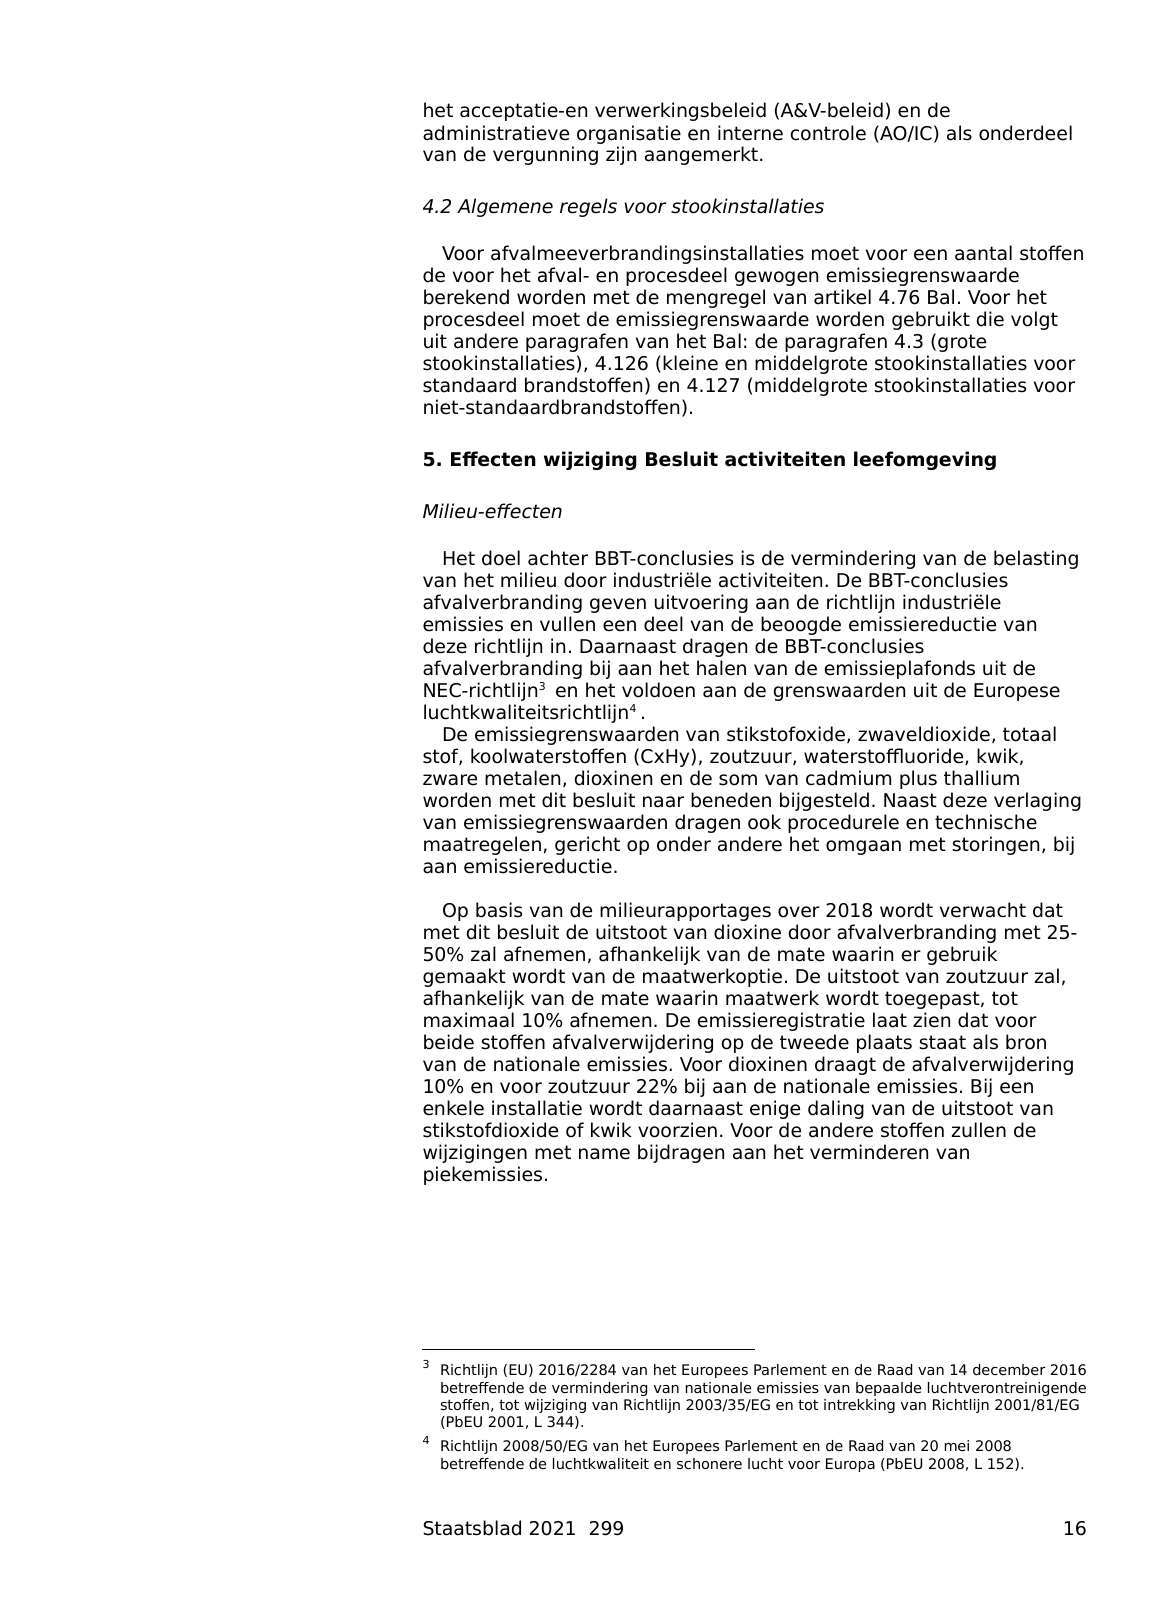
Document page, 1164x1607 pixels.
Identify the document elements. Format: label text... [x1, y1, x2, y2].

text Richtlijn 2008/50/EG van het Europees Parlement en de Raad van 20 mei 2008 betreffende de luchtkwaliteit en schonere lucht voor Europa (PbEU 2008, L 152). [422, 1434, 1087, 1473]
text Het doel achter BBT-conclusies is de vermindering van de belasting van het milieu door industriële activiteiten. De BBT-conclusies afvalverbranding geven uitvoering aan de richtlijn industriële emissies en vullen een deel van de beoogde emissiereductie van deze richtlijn in. Daarnaast dragen de BBT-conclusies afvalverbranding bij aan het halen van de emissieplafonds uit de NEC-richtlijn en het voldoen aan de grenswaarden uit de Europese luchtkwaliteitsrichtlijn. [422, 548, 1087, 724]
text het acceptatie-en verwerkingsbeleid (A&V-beleid) en de administratieve organisatie en interne controle (AO/IC) als onderdeel van de vergunning zijn aangemerkt. [422, 100, 1087, 166]
subtitle 5. Effecten wijziging Besluit activiteiten leefomgeving [422, 449, 1087, 471]
text Richtlijn (EU) 2016/2284 van het Europees Parlement en de Raad van 14 december 2016 betreffende de vermindering van nationale emissies van bepaalde luchtverontreinigende stoffen, tot wijziging van Richtlijn 2003/35/EG en tot intrekking van Richtlijn 2001/81/EG (PbEU 2001, L 344). [422, 1358, 1087, 1431]
subtitle 4.2 Algemene regels voor stookinstallaties [422, 196, 1087, 218]
subtitle Milieu-effecten [422, 501, 1087, 523]
text Op basis van de milieurapportages over 2018 wordt verwacht dat met dit besluit de uitstoot van dioxine door afvalverbranding met 25-50% zal afnemen, afhankelijk van de mate waarin er gebruik gemaakt wordt van de maatwerkoptie. De uitstoot van zoutzuur zal, afhankelijk van de mate waarin maatwerk wordt toegepast, tot maximaal 10% afnemen. De emissieregistratie laat zien dat voor beide stoffen afvalverwijdering op de tweede plaats staat als bron van de nationale emissies. Voor dioxinen draagt de afvalverwijdering 10% en voor zoutzuur 22% bij aan de nationale emissies. Bij een enkele installatie wordt daarnaast enige daling van de uitstoot van stikstofdioxide of kwik voorzien. Voor de andere stoffen zullen de wijzigingen met name bijdragen aan het verminderen van piekemissies. [422, 900, 1087, 1186]
text De emissiegrenswaarden van stikstofoxide, zwaveldioxide, totaal stof, koolwaterstoffen (CxHy), zoutzuur, waterstoffluoride, kwik, zware metalen, dioxinen en de som van cadmium plus thallium worden met dit besluit naar beneden bijgesteld. Naast deze verlaging van emissiegrenswaarden dragen ook procedurele en technische maatregelen, gericht op onder andere het omgaan met storingen, bij aan emissiereductie. [422, 724, 1087, 878]
text Voor afvalmeeverbrandingsinstallaties moet voor een aantal stoffen de voor het afval- en procesdeel gewogen emissiegrenswaarde berekend worden met de mengregel van artikel 4.76 Bal. Voor het procesdeel moet de emissiegrenswaarde worden gebruikt die volgt uit andere paragrafen van het Bal: de paragrafen 4.3 (grote stookinstallaties), 4.126 (kleine en middelgrote stookinstallaties voor standaard brandstoffen) en 4.127 (middelgrote stookinstallaties voor niet-standaardbrandstoffen). [422, 243, 1087, 419]
